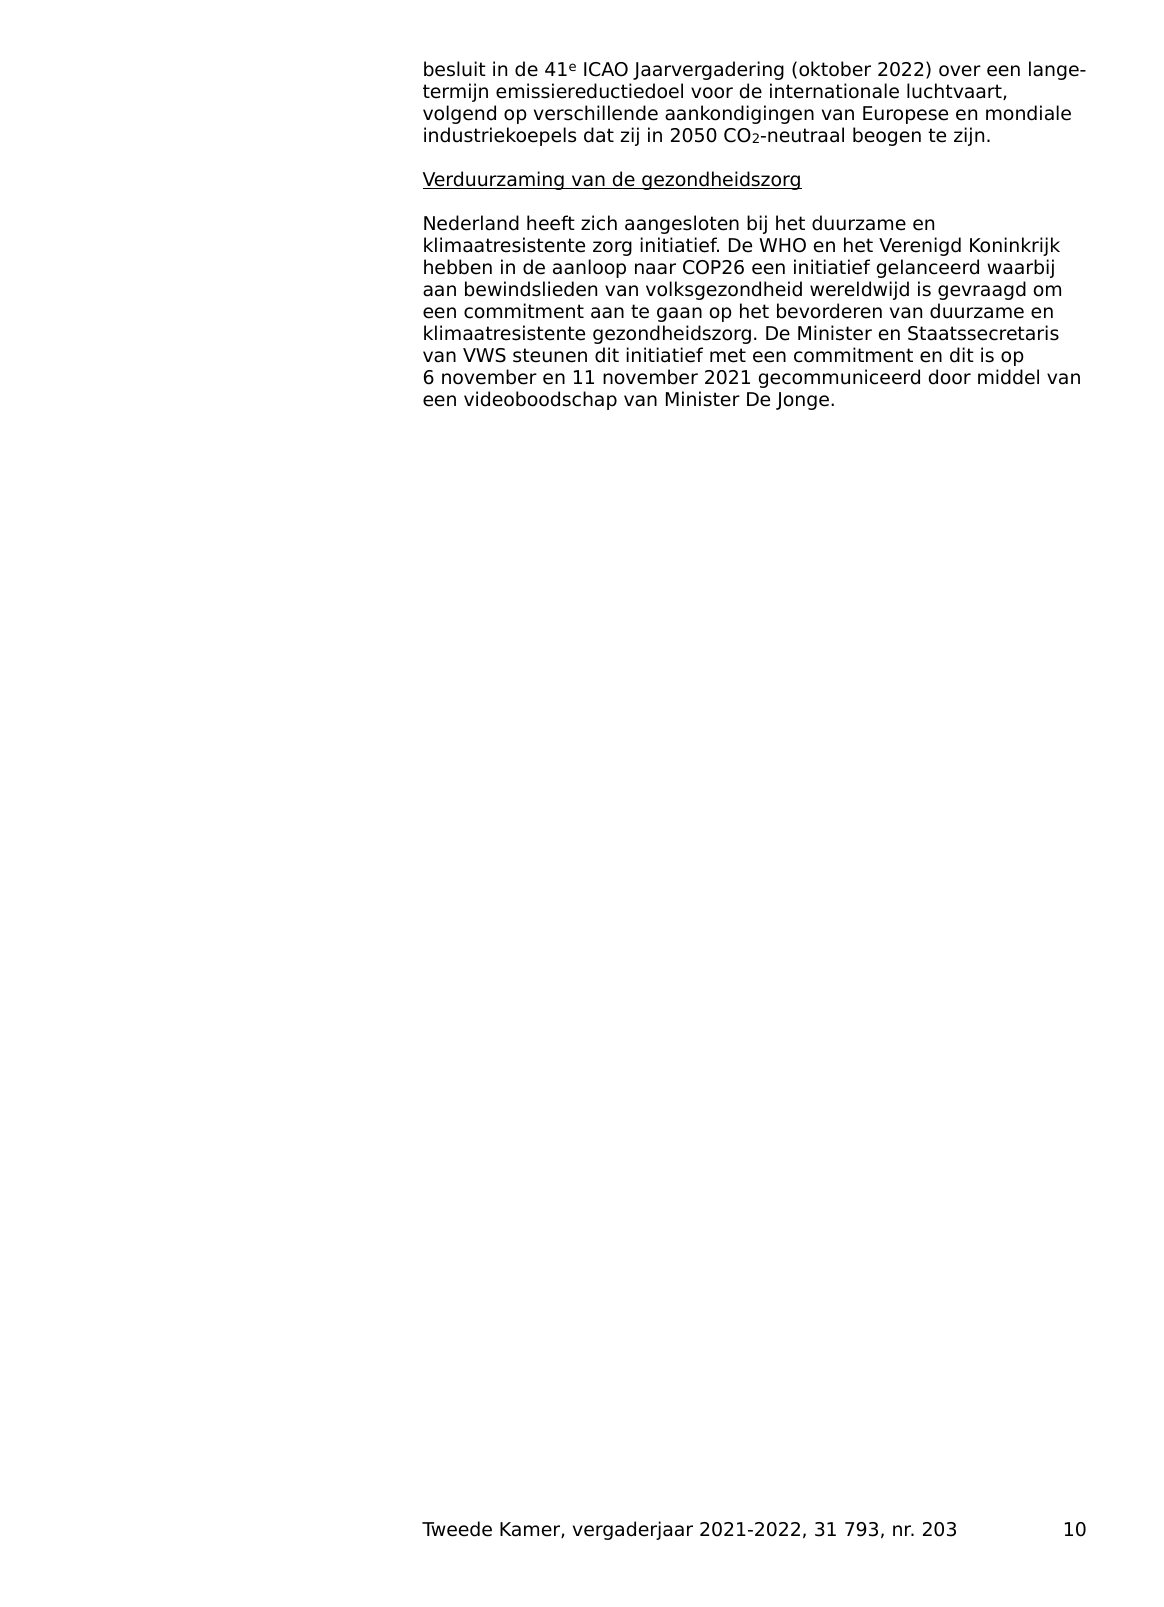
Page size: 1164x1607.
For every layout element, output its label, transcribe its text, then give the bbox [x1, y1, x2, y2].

subtitle Verduurzaming van de gezondheidszorg [422, 169, 1087, 191]
text besluit in de 41e ICAO Jaarvergadering (oktober 2022) over een lange-termijn emissiereductiedoel voor de internationale luchtvaart, volgend op verschillende aankondigingen van Europese en mondiale industriekoepels dat zij in 2050 CO2-neutraal beogen te zijn. [422, 59, 1087, 147]
text Nederland heeft zich aangesloten bij het duurzame en klimaatresistente zorg initiatief. De WHO en het Verenigd Koninkrijk hebben in de aanloop naar COP26 een initiatief gelanceerd waarbij aan bewindslieden van volksgezondheid wereldwijd is gevraagd om een commitment aan te gaan op het bevorderen van duurzame en klimaatresistente gezondheidszorg. De Minister en Staatssecretaris van VWS steunen dit initiatief met een commitment en dit is op 6 november en 11 november 2021 gecommuniceerd door middel van een videoboodschap van Minister De Jonge. [422, 213, 1087, 411]
